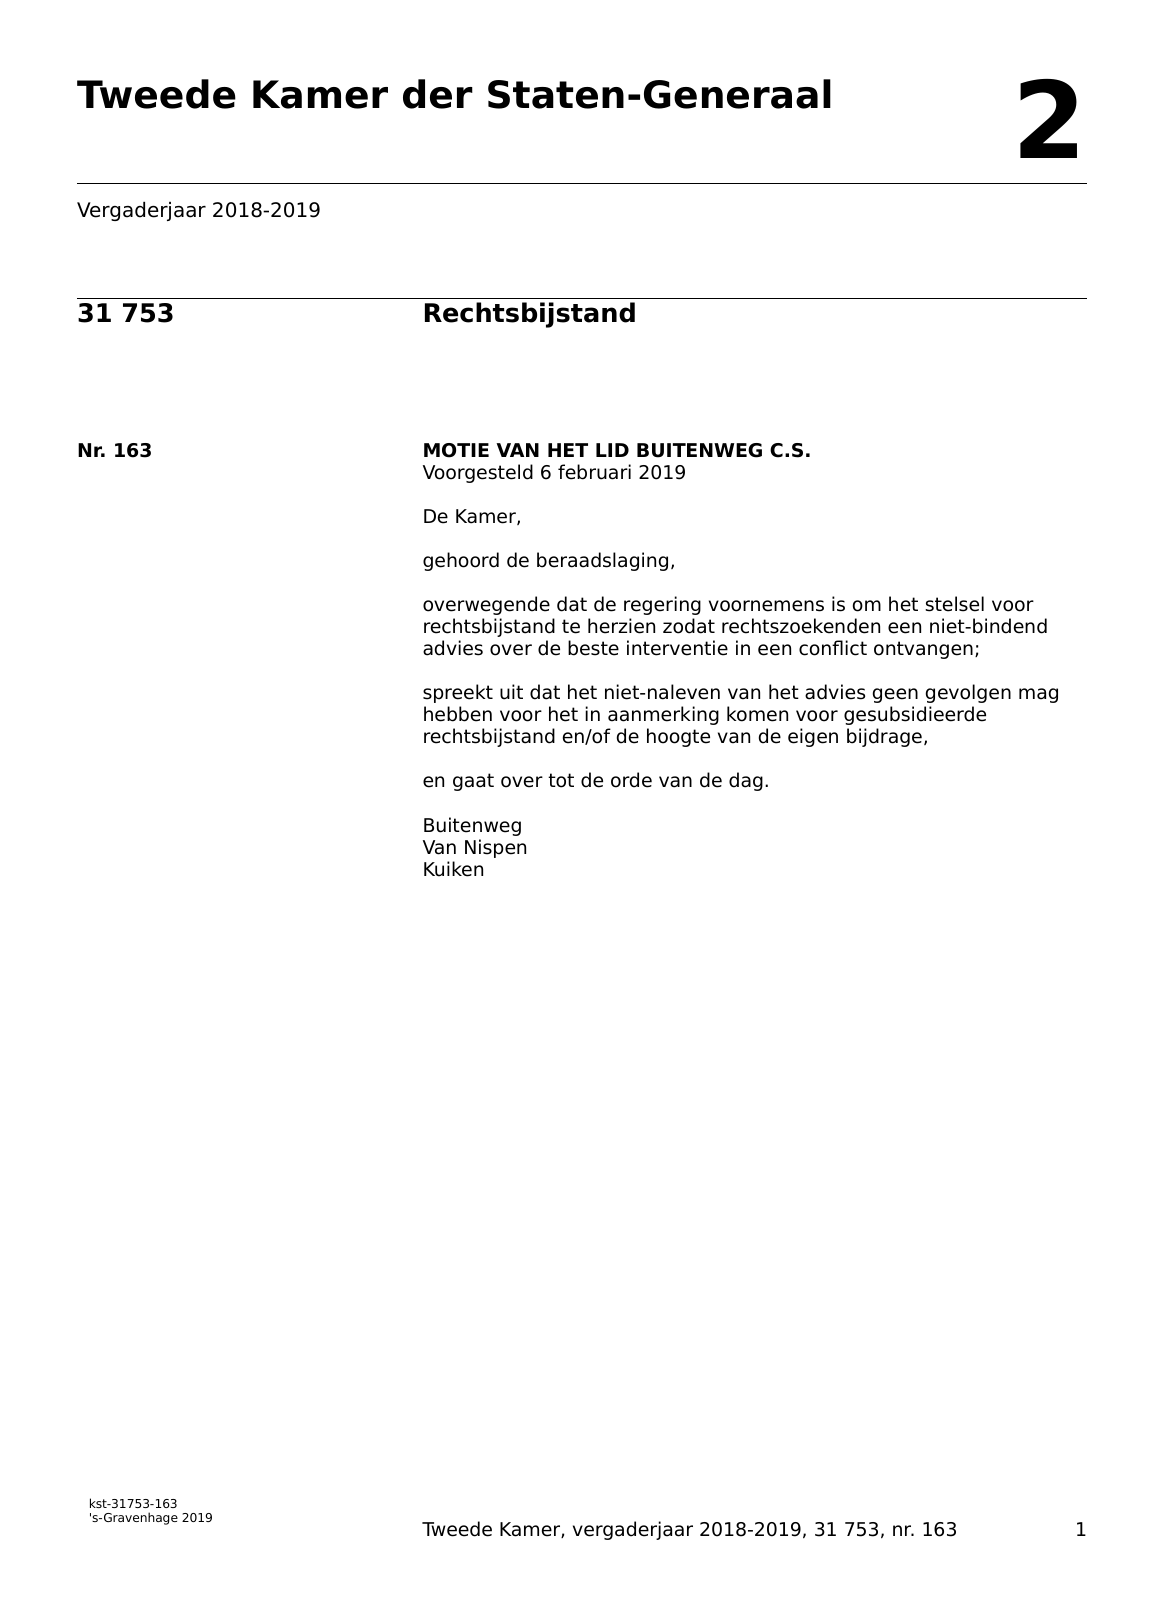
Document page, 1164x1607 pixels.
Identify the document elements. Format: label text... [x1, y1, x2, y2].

text gehoord de beraadslaging, [422, 550, 1087, 572]
table_cell Vergaderjaar 2018-2019 [77, 184, 1087, 298]
text 's-Gravenhage 2019 [88, 1511, 323, 1525]
table_header Tweede Kamer der Staten-Generaal [77, 59, 886, 183]
text overwegende dat de regering voornemens is om het stelsel voor rechtsbijstand te herzien zodat rechtszoekenden een niet-bindend advies over de beste interventie in een conflict ontvangen; [422, 594, 1087, 660]
text spreekt uit dat het niet-naleven van het advies geen gevolgen mag hebben voor het in aanmerking komen voor gesubsidieerde rechtsbijstand en/of de hoogte van de eigen bijdrage, [422, 682, 1087, 748]
text en gaat over tot de orde van de dag. [422, 770, 1087, 792]
text Buitenweg [422, 814, 1087, 837]
table_header 2 [886, 59, 1087, 183]
text Voorgesteld 6 februari 2019 [422, 462, 1087, 484]
subtitle Nr. 163 MOTIE VAN HET LID BUITENWEG C.S. [77, 440, 1087, 462]
text De Kamer, [422, 506, 1087, 528]
text Van Nispen [422, 837, 1087, 858]
subtitle 31 753 Rechtsbijstand [77, 299, 1087, 329]
text Kuiken [422, 858, 1087, 881]
text kst-31753-163 [88, 1497, 323, 1511]
